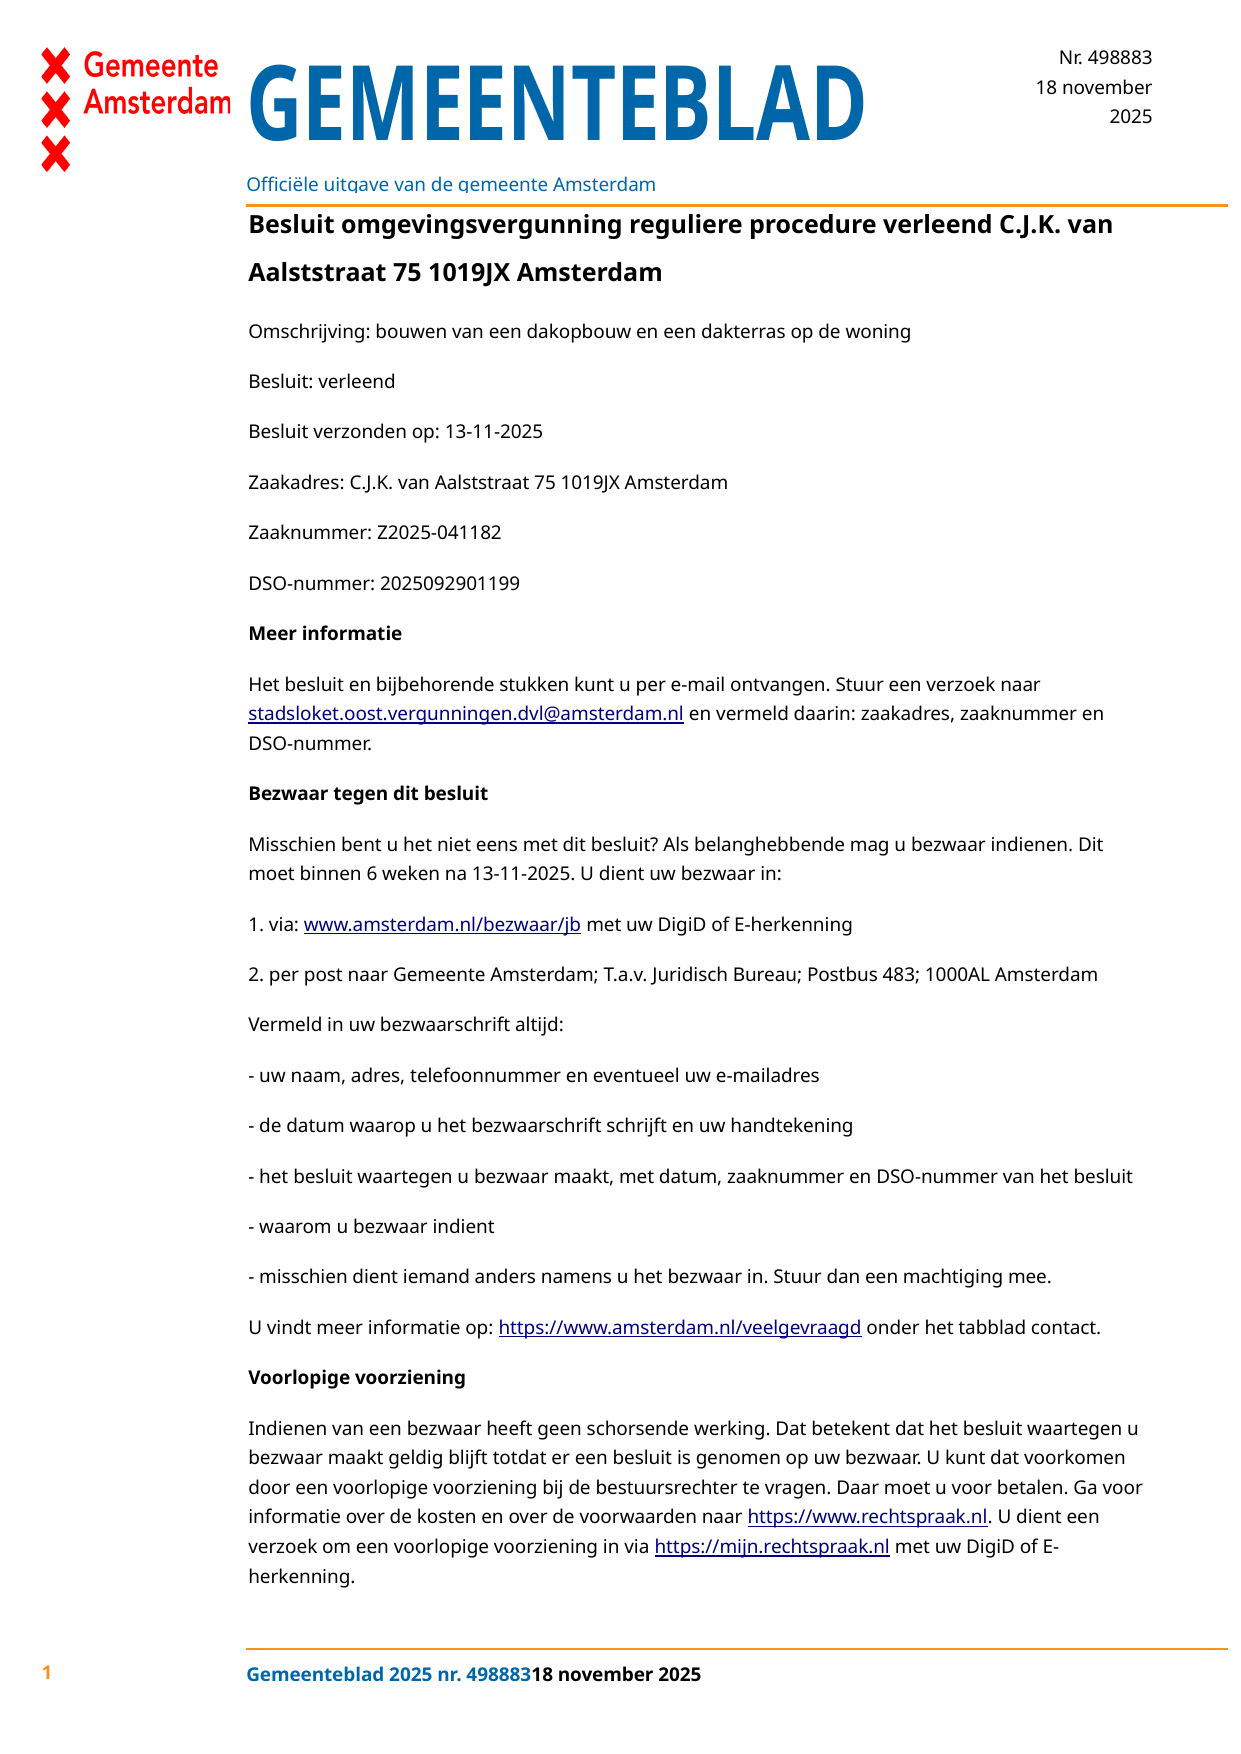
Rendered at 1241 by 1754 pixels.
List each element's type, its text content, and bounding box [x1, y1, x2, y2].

text Het besluit en bijbehorende stukken kunt u per e-mail ontvangen. Stuur een verzoek naar stadsloket.oost.vergunningen.dvl@amsterdam.nl en vermeld daarin: zaakadres, zaaknummer en DSO-nummer. [248, 671, 1152, 756]
text - misschien dient iemand anders namens u het bezwaar in. Stuur dan een machtiging mee. [248, 1264, 1152, 1289]
text Zaakadres: C.J.K. van Aalststraat 75 1019JX Amsterdam [248, 469, 1152, 495]
text Voorlopige voorziening [248, 1364, 1152, 1390]
text - het besluit waartegen u bezwaar maakt, met datum, zaaknummer en DSO-nummer van het besluit [248, 1163, 1152, 1189]
text - de datum waarop u het bezwaarschrift schrijft en uw handtekening [248, 1112, 1152, 1138]
text - uw naam, adres, telefoonnummer en eventueel uw e-mailadres [248, 1062, 1152, 1088]
text Indienen van een bezwaar heeft geen schorsende werking. Dat betekent dat het besluit waartegen u bezwaar maakt geldig blijft totdat er een besluit is genomen op uw bezwaar. U kunt dat voorkomen door een voorlopige voorziening bij de bestuursrechter te vragen. Daar moet u voor betalen. Ga voor informatie over de kosten en over de voorwaarden naar https://www.rechtspraak.nl. U dient een verzoek om een voorlopige voorziening in via https://mijn.rechtspraak.nl met uw DigiD of E-herkenning. [248, 1415, 1152, 1589]
text Bezwaar tegen dit besluit [248, 780, 1152, 806]
text Besluit: verleend [248, 368, 1152, 394]
text - waarom u bezwaar indient [248, 1213, 1152, 1239]
text Vermeld in uw bezwaarschrift altijd: [248, 1012, 1152, 1037]
text DSO-nummer: 2025092901199 [248, 570, 1152, 596]
text Besluit verzonden op: 13-11-2025 [248, 419, 1152, 444]
text 2. per post naar Gemeente Amsterdam; T.a.v. Juridisch Bureau; Postbus 483; 1000AL Amsterdam [248, 961, 1152, 987]
text Besluit omgevingsvergunning reguliere procedure verleend C.J.K. van Aalststraat 75 1019JX Amsterdam [248, 207, 1152, 288]
picture [41, 47, 231, 172]
text Zaaknummer: Z2025-041182 [248, 519, 1152, 545]
text U vindt meer informatie op: https://www.amsterdam.nl/veelgevraagd onder het tabblad contact. [248, 1314, 1152, 1340]
text 1. via: www.amsterdam.nl/bezwaar/jb met uw DigiD of E-herkenning [248, 911, 1152, 937]
text Omschrijving: bouwen van een dakopbouw en een dakterras op de woning [248, 318, 1152, 344]
text Misschien bent u het niet eens met dit besluit? Als belanghebbende mag u bezwaar indienen. Dit moet binnen 6 weken na 13-11-2025. U dient uw bezwaar in: [248, 831, 1152, 886]
text Meer informatie [248, 620, 1152, 646]
